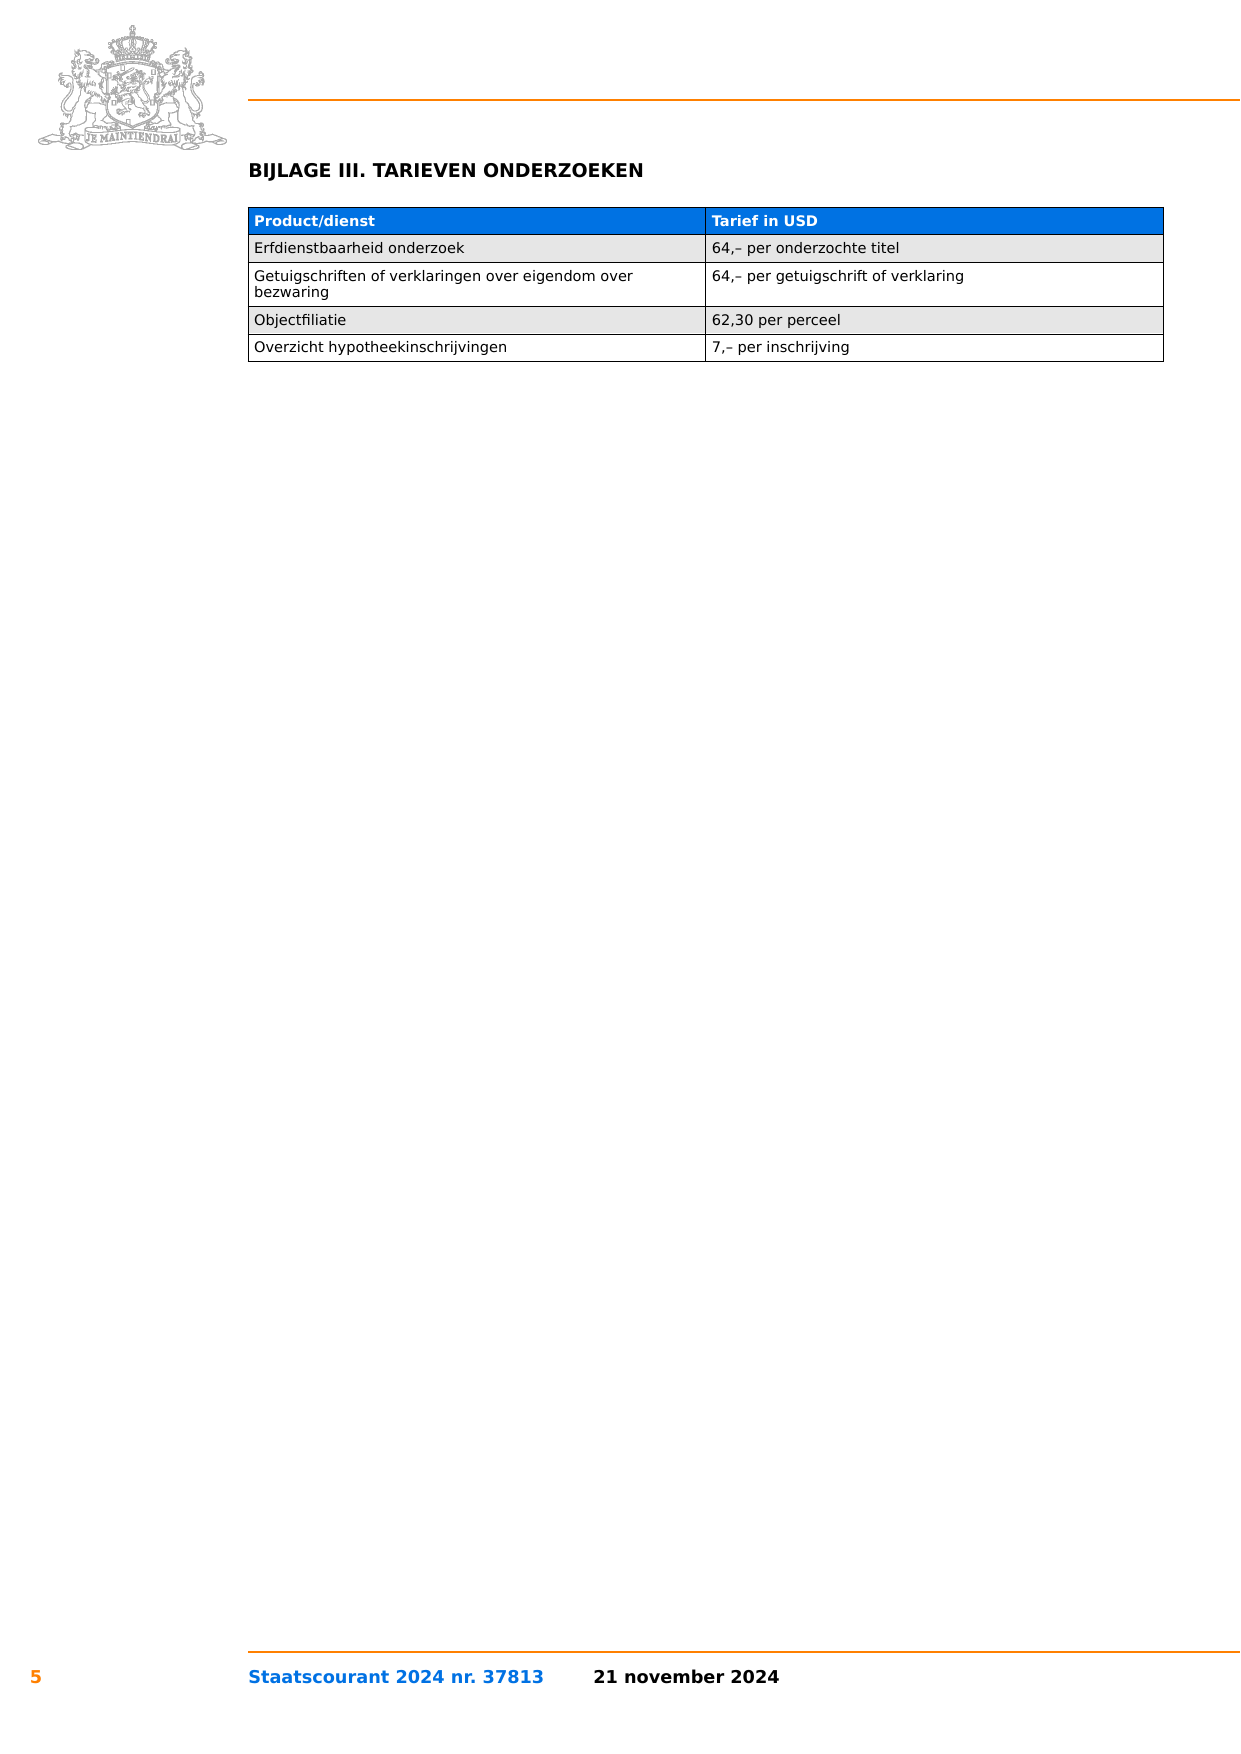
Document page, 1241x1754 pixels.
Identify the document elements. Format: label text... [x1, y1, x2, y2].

table_cell 64,– per onderzochte titel [706, 235, 1163, 262]
subtitle BIJLAGE III. TARIEVEN ONDERZOEKEN [248, 160, 1163, 182]
table_cell Erfdienstbaarheid onderzoek [249, 235, 705, 262]
picture [38, 25, 227, 150]
table_cell Getuigschriften of verklaringen over eigendom over bezwaring [249, 263, 705, 306]
table_header Product/dienst [249, 208, 705, 234]
table_cell Objectfiliatie [249, 307, 705, 333]
table_cell Overzicht hypotheekinschrijvingen [249, 335, 705, 361]
table_cell 62,30 per perceel [706, 307, 1163, 333]
table_cell 7,– per inschrijving [706, 335, 1163, 361]
table_cell 64,– per getuigschrift of verklaring [706, 263, 1163, 306]
table_header Tarief in USD [706, 208, 1163, 234]
